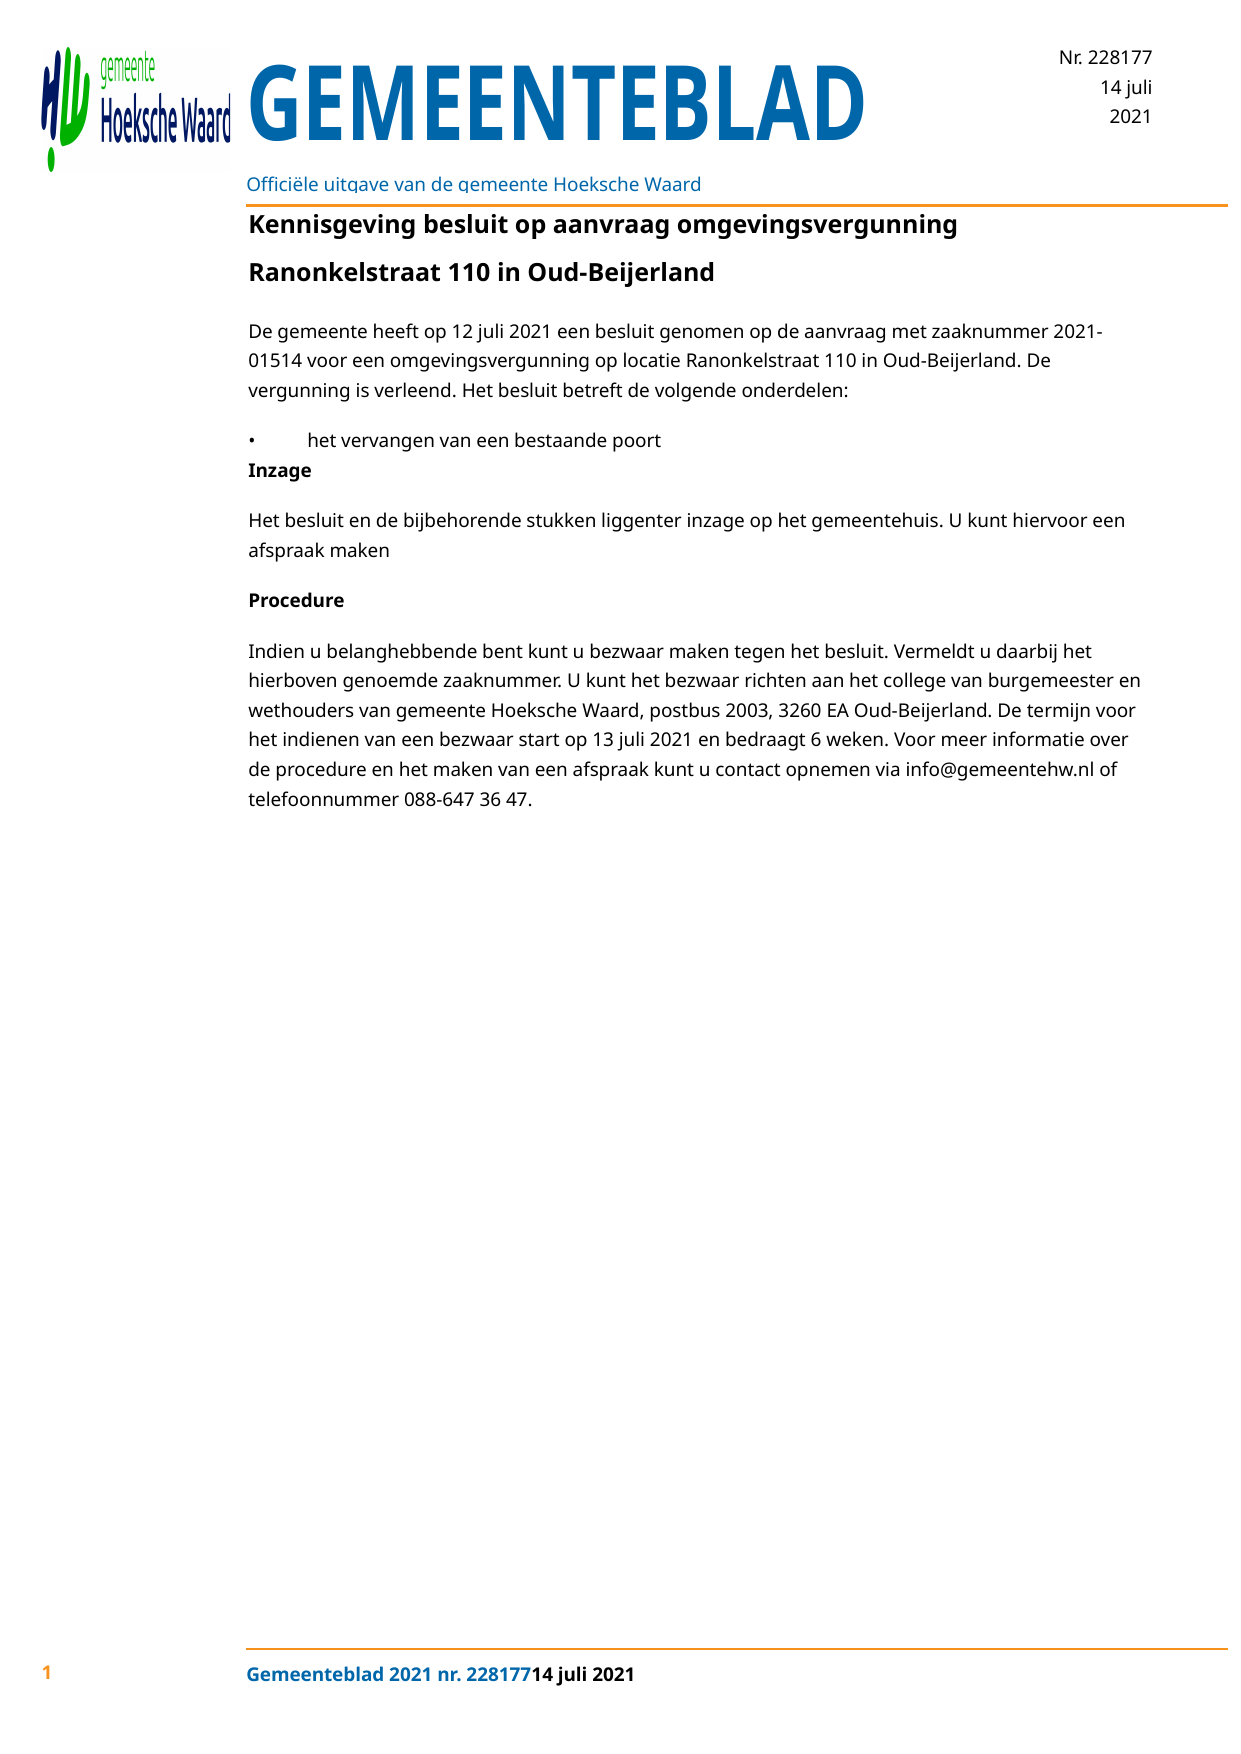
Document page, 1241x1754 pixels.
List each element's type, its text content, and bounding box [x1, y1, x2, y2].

picture [41, 47, 231, 172]
text Kennisgeving besluit op aanvraag omgevingsvergunning Ranonkelstraat 110 in Oud-Beijerland [248, 207, 1152, 288]
text Procedure [248, 587, 1152, 613]
text Indien u belanghebbende bent kunt u bezwaar maken tegen het besluit. Vermeldt u daarbij het hierboven genoemde zaaknummer. U kunt het bezwaar richten aan het college van burgemeester en wethouders van gemeente Hoeksche Waard, postbus 2003, 3260 EA Oud-Beijerland. De termijn voor het indienen van een bezwaar start op 13 juli 2021 en bedraagt 6 weken. Voor meer informatie over de procedure en het maken van een afspraak kunt u contact opnemen via info@gemeentehw.nl of telefoonnummer 088-647 36 47. [248, 638, 1152, 812]
text De gemeente heeft op 12 juli 2021 een besluit genomen op de aanvraag met zaaknummer 2021-01514 voor een omgevingsvergunning op locatie Ranonkelstraat 110 in Oud-Beijerland. De vergunning is verleend. Het besluit betreft de volgende onderdelen: [248, 318, 1152, 403]
list het vervangen van een bestaande poort [248, 427, 1152, 453]
text Inzage [248, 457, 1152, 483]
text Het besluit en de bijbehorende stukken liggenter inzage op het gemeentehuis. U kunt hiervoor een afspraak maken [248, 507, 1152, 563]
